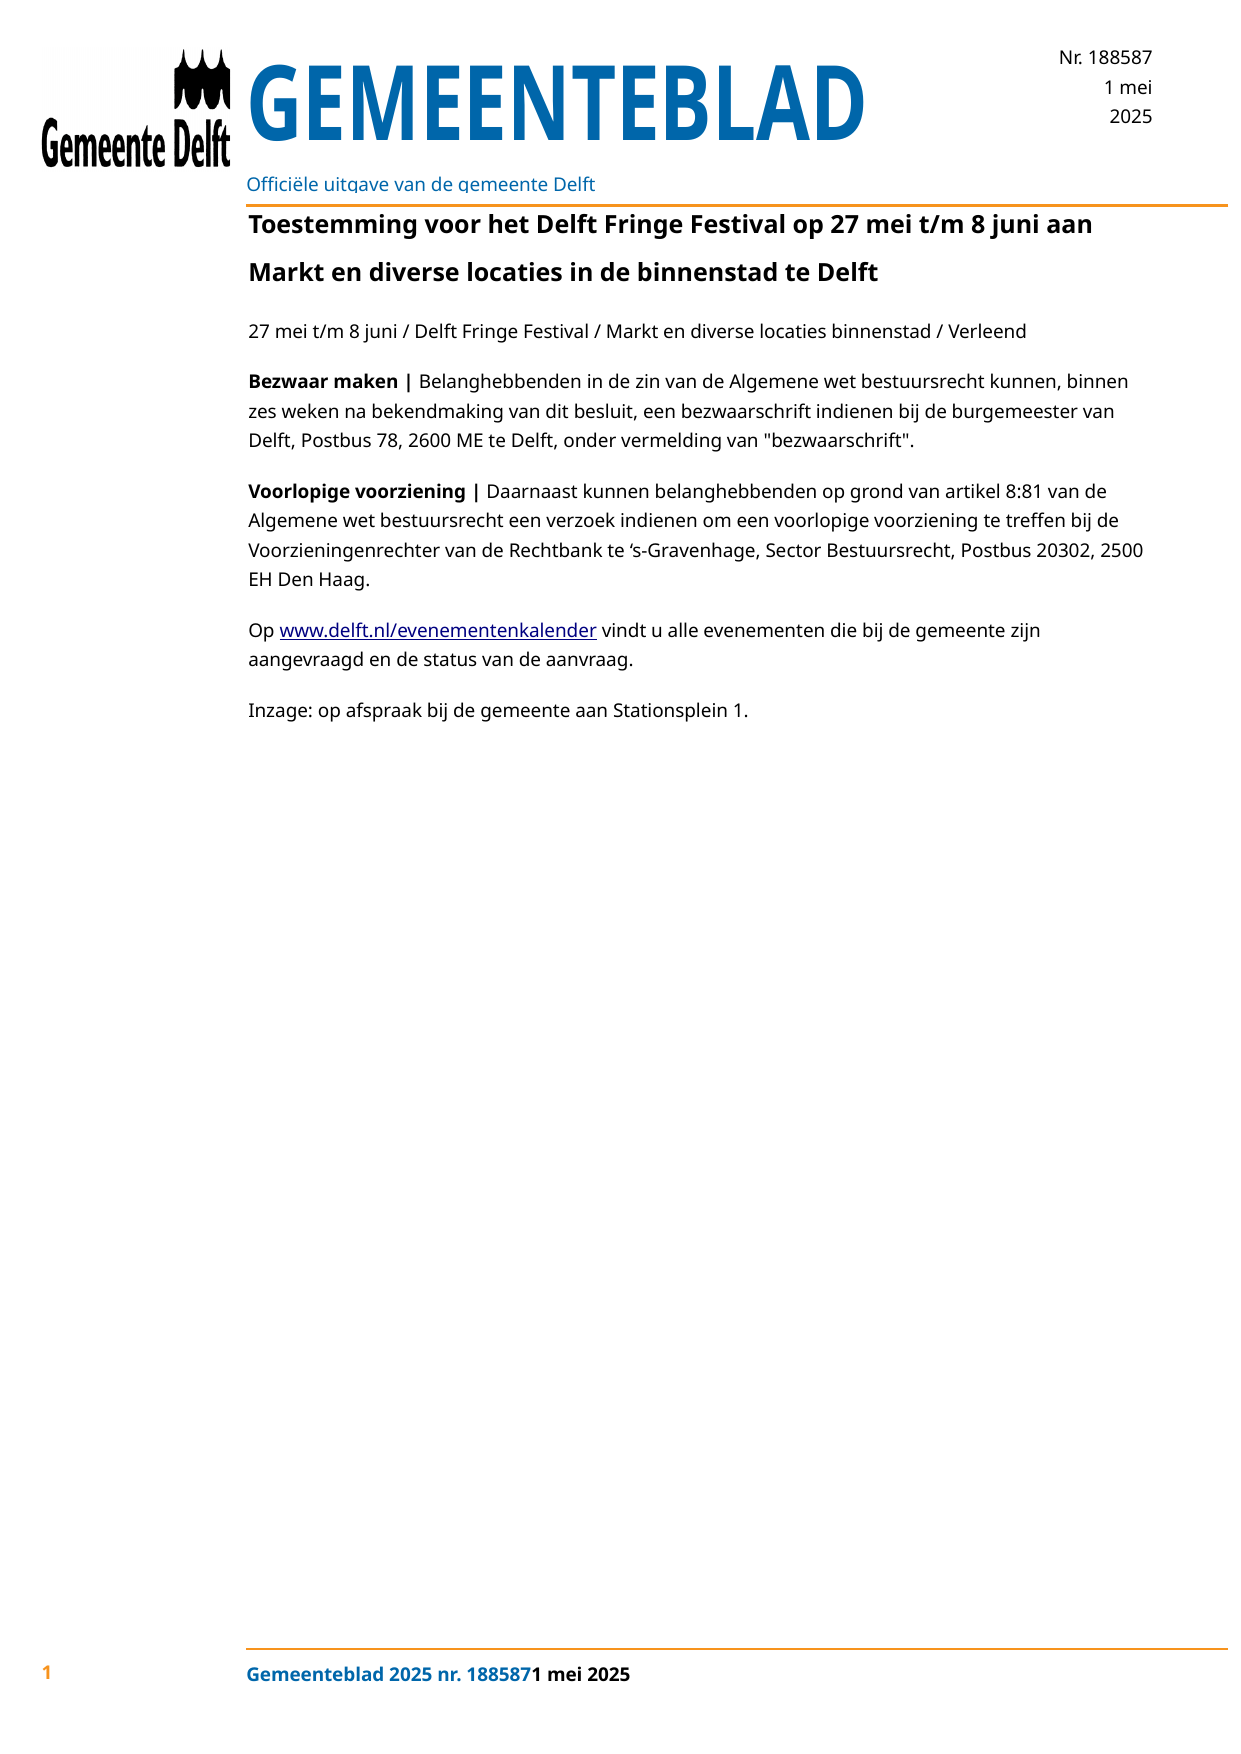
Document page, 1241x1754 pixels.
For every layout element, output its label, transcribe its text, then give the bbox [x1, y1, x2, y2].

picture [41, 47, 231, 172]
text Voorlopige voorziening | Daarnaast kunnen belanghebbenden op grond van artikel 8:81 van de Algemene wet bestuursrecht een verzoek indienen om een voorlopige voorziening te treffen bij de Voorzieningenrechter van de Rechtbank te ‘s-Gravenhage, Sector Bestuursrecht, Postbus 20302, 2500 EH Den Haag. [248, 478, 1152, 592]
text 27 mei t/m 8 juni / Delft Fringe Festival / Markt en diverse locaties binnenstad / Verleend [248, 318, 1152, 344]
text Toestemming voor het Delft Fringe Festival op 27 mei t/m 8 juni aan Markt en diverse locaties in de binnenstad te Delft [248, 207, 1152, 288]
text Inzage: op afspraak bij de gemeente aan Stationsplein 1. [248, 697, 1152, 723]
text Bezwaar maken | Belanghebbenden in de zin van de Algemene wet bestuursrecht kunnen, binnen zes weken na bekendmaking van dit besluit, een bezwaarschrift indienen bij de burgemeester van Delft, Postbus 78, 2600 ME te Delft, onder vermelding van "bezwaarschrift". [248, 368, 1152, 453]
text Op www.delft.nl/evenementenkalender vindt u alle evenementen die bij de gemeente zijn aangevraagd en de status van de aanvraag. [248, 617, 1152, 672]
